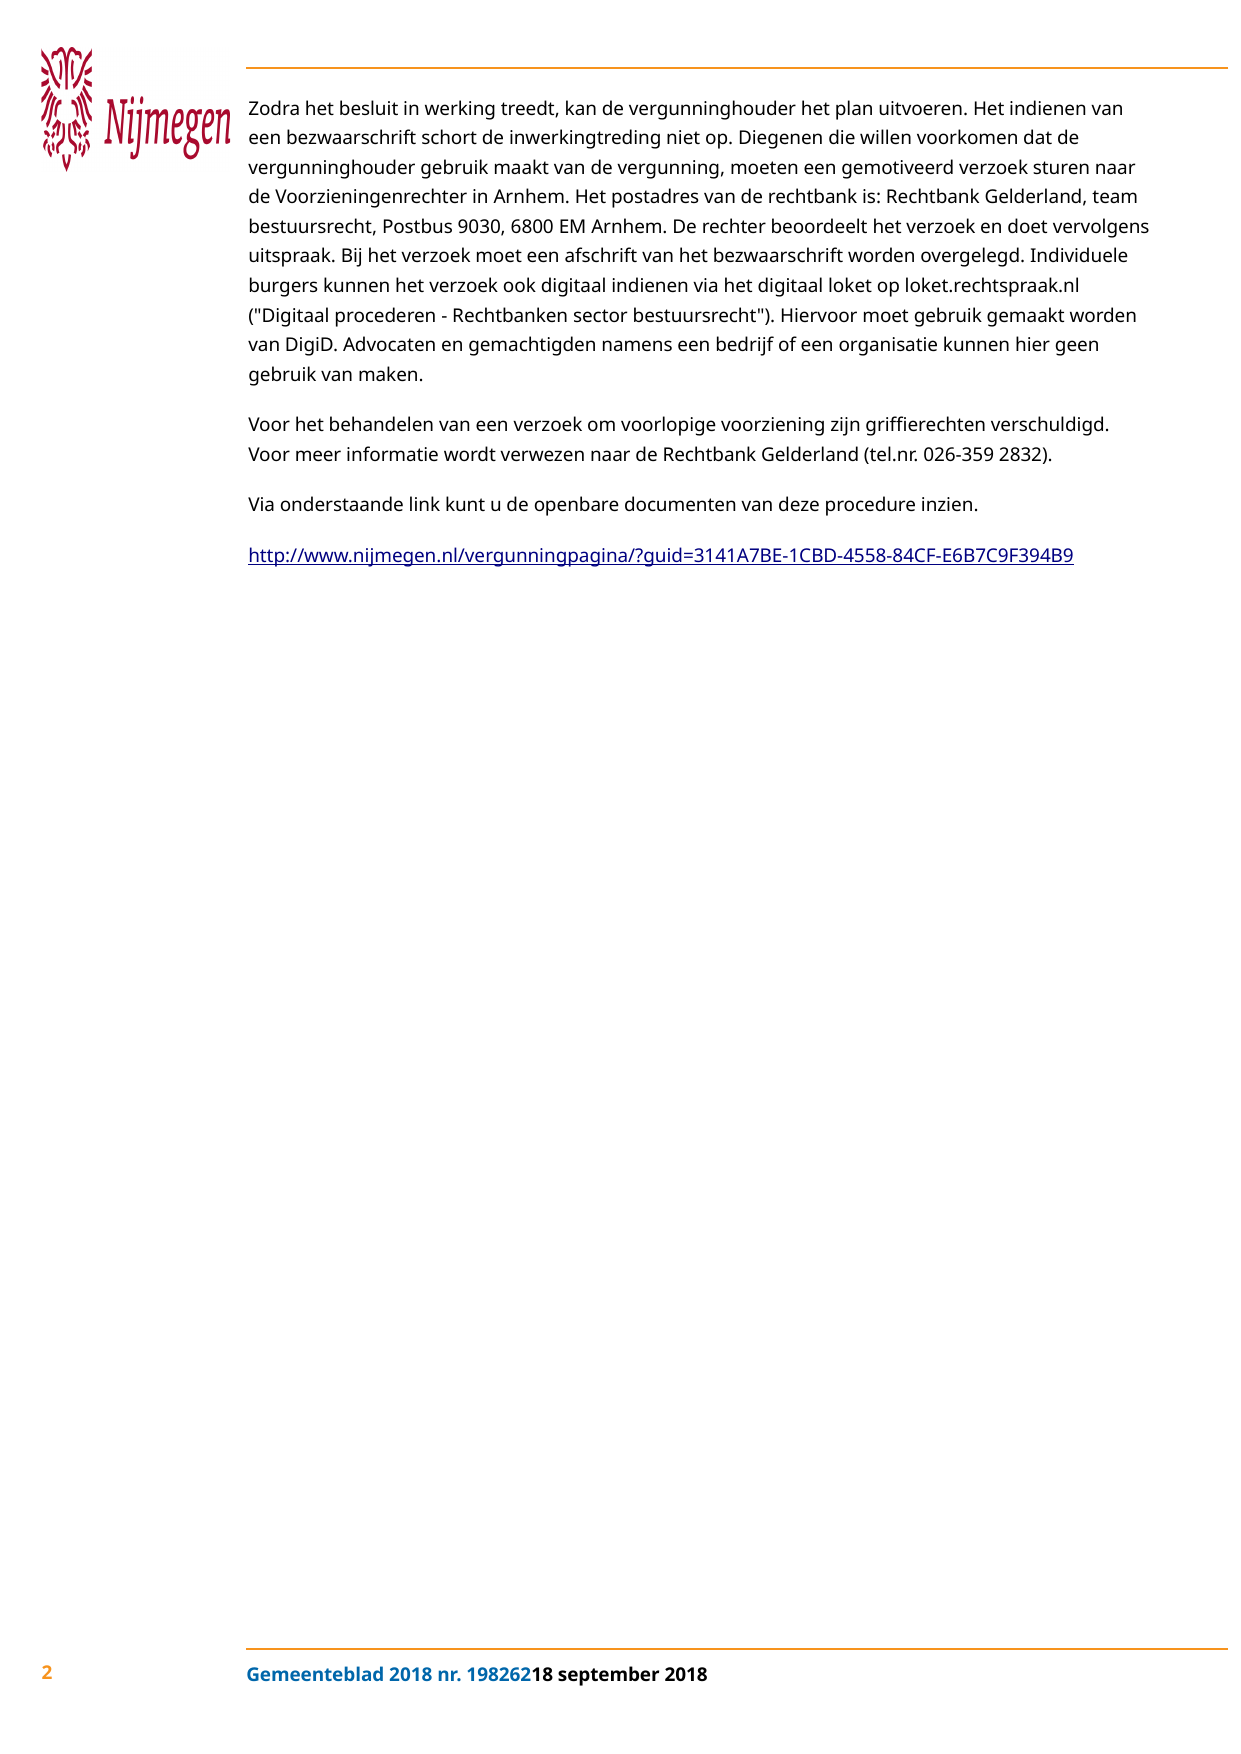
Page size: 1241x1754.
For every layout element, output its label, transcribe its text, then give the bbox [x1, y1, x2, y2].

text Voor het behandelen van een verzoek om voorlopige voorziening zijn griffierechten verschuldigd. Voor meer informatie wordt verwezen naar de Rechtbank Gelderland (tel.nr. 026-359 2832). [248, 411, 1152, 467]
text Zodra het besluit in werking treedt, kan de vergunninghouder het plan uitvoeren. Het indienen van een bezwaarschrift schort de inwerkingtreding niet op. Diegenen die willen voorkomen dat de vergunninghouder gebruik maakt van de vergunning, moeten een gemotiveerd verzoek sturen naar de Voorzieningenrechter in Arnhem. Het postadres van de rechtbank is: Rechtbank Gelderland, team bestuursrecht, Postbus 9030, 6800 EM Arnhem. De rechter beoordeelt het verzoek en doet vervolgens uitspraak. Bij het verzoek moet een afschrift van het bezwaarschrift worden overgelegd. Individuele burgers kunnen het verzoek ook digitaal indienen via het digitaal loket op loket.rechtspraak.nl ("Digitaal procederen - Rechtbanken sector bestuursrecht"). Hiervoor moet gebruik gemaakt worden van DigiD. Advocaten en gemachtigden namens een bedrijf of een organisatie kunnen hier geen gebruik van maken. [248, 95, 1152, 387]
text http://www.nijmegen.nl/vergunningpagina/?guid=3141A7BE-1CBD-4558-84CF-E6B7C9F394B9 [248, 542, 1152, 568]
text Via onderstaande link kunt u de openbare documenten van deze procedure inzien. [248, 491, 1152, 517]
picture [41, 47, 231, 172]
